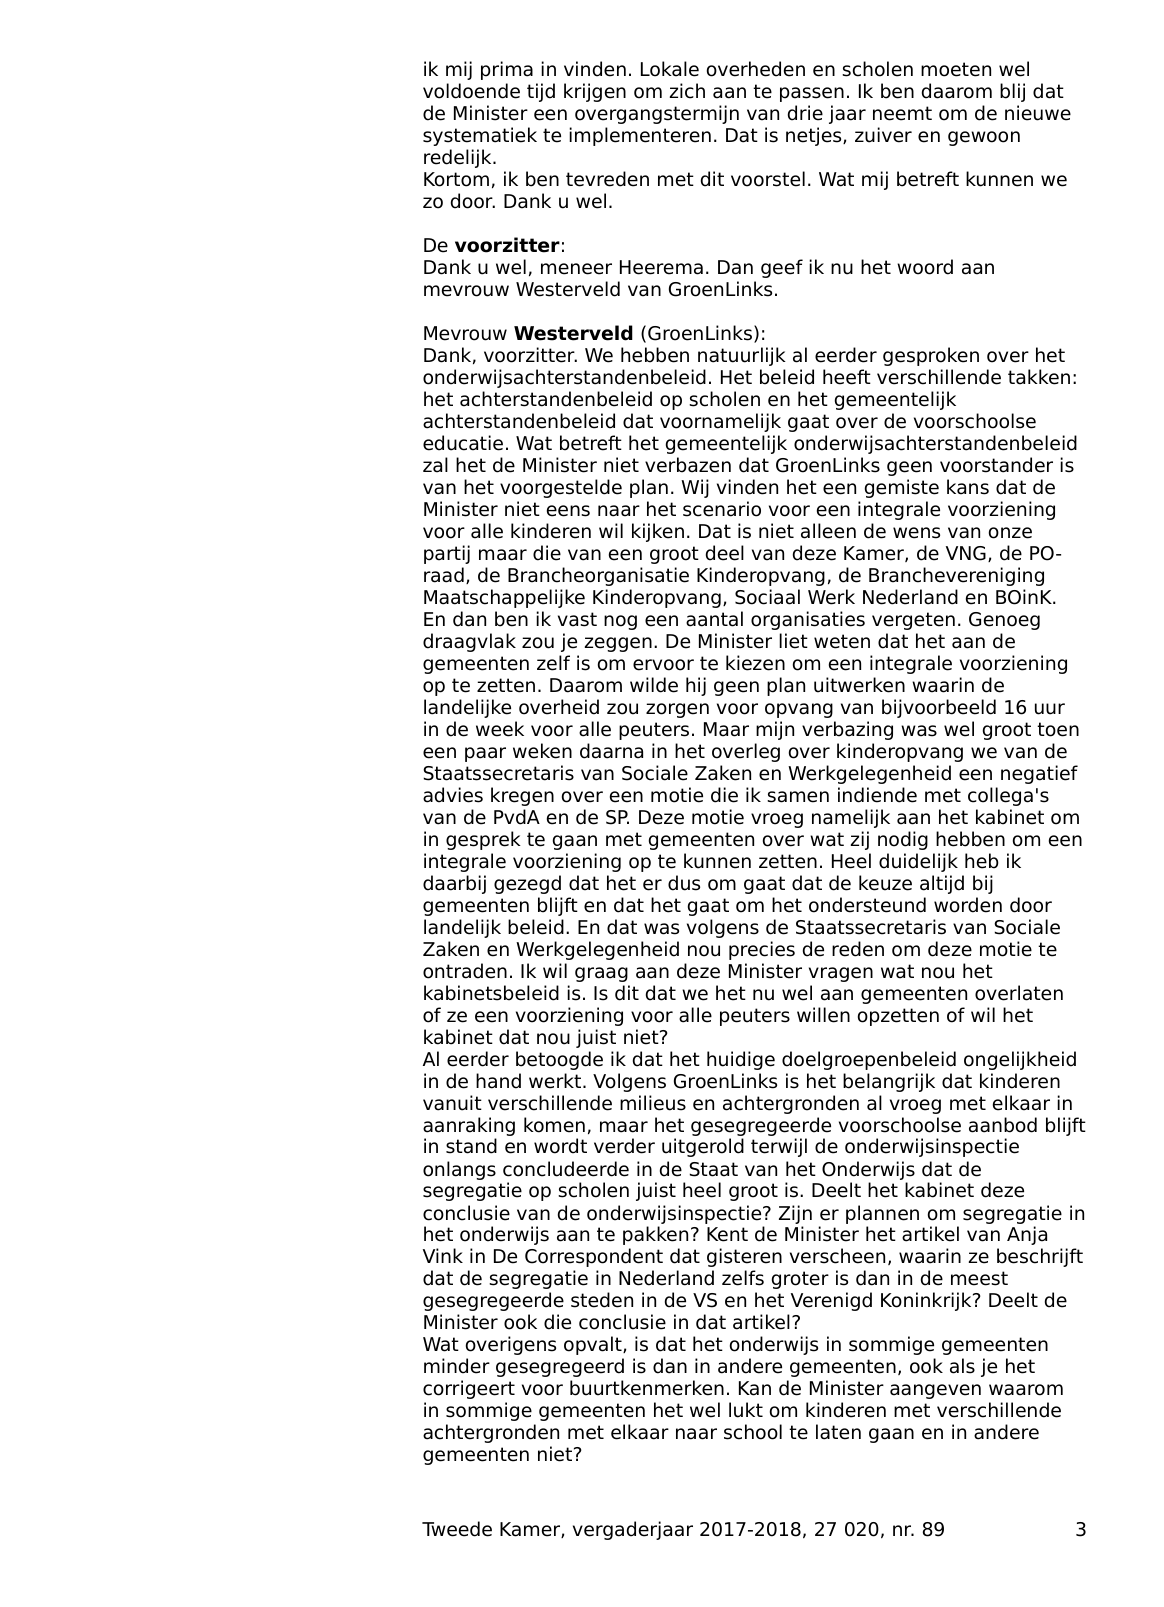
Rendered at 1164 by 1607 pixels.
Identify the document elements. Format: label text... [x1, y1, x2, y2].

text Al eerder betoogde ik dat het huidige doelgroepenbeleid ongelijkheid in de hand werkt. Volgens GroenLinks is het belangrijk dat kinderen vanuit verschillende milieus en achtergronden al vroeg met elkaar in aanraking komen, maar het gesegregeerde voorschoolse aanbod blijft in stand en wordt verder uitgerold terwijl de onderwijsinspectie onlangs concludeerde in de Staat van het Onderwijs dat de segregatie op scholen juist heel groot is. Deelt het kabinet deze conclusie van de onderwijsinspectie? Zijn er plannen om segregatie in het onderwijs aan te pakken? Kent de Minister het artikel van Anja Vink in De Correspondent dat gisteren verscheen, waarin ze beschrijft dat de segregatie in Nederland zelfs groter is dan in de meest gesegregeerde steden in de VS en het Verenigd Koninkrijk? Deelt de Minister ook die conclusie in dat artikel? [422, 1048, 1087, 1334]
text Wat overigens opvalt, is dat het onderwijs in sommige gemeenten minder gesegregeerd is dan in andere gemeenten, ook als je het corrigeert voor buurtkenmerken. Kan de Minister aangeven waarom in sommige gemeenten het wel lukt om kinderen met verschillende achtergronden met elkaar naar school te laten gaan en in andere gemeenten niet? [422, 1334, 1087, 1466]
text Dank u wel, meneer Heerema. Dan geef ik nu het woord aan mevrouw Westerveld van GroenLinks. [422, 257, 1087, 301]
text ik mij prima in vinden. Lokale overheden en scholen moeten wel voldoende tijd krijgen om zich aan te passen. Ik ben daarom blij dat de Minister een overgangstermijn van drie jaar neemt om de nieuwe systematiek te implementeren. Dat is netjes, zuiver en gewoon redelijk. [422, 59, 1087, 169]
text De voorzitter: [422, 235, 1087, 257]
text Dank, voorzitter. We hebben natuurlijk al eerder gesproken over het onderwijsachterstandenbeleid. Het beleid heeft verschillende takken: het achterstandenbeleid op scholen en het gemeentelijk achterstandenbeleid dat voornamelijk gaat over de voorschoolse educatie. Wat betreft het gemeentelijk onderwijsachterstandenbeleid zal het de Minister niet verbazen dat GroenLinks geen voorstander is van het voorgestelde plan. Wij vinden het een gemiste kans dat de Minister niet eens naar het scenario voor een integrale voorziening voor alle kinderen wil kijken. Dat is niet alleen de wens van onze partij maar die van een groot deel van deze Kamer, de VNG, de PO-raad, de Brancheorganisatie Kinderopvang, de Branchevereniging Maatschappelijke Kinderopvang, Sociaal Werk Nederland en BOinK. En dan ben ik vast nog een aantal organisaties vergeten. Genoeg draagvlak zou je zeggen. De Minister liet weten dat het aan de gemeenten zelf is om ervoor te kiezen om een integrale voorziening op te zetten. Daarom wilde hij geen plan uitwerken waarin de landelijke overheid zou zorgen voor opvang van bijvoorbeeld 16 uur in de week voor alle peuters. Maar mijn verbazing was wel groot toen een paar weken daarna in het overleg over kinderopvang we van de Staatssecretaris van Sociale Zaken en Werkgelegenheid een negatief advies kregen over een motie die ik samen indiende met collega's van de PvdA en de SP. Deze motie vroeg namelijk aan het kabinet om in gesprek te gaan met gemeenten over wat zij nodig hebben om een integrale voorziening op te kunnen zetten. Heel duidelijk heb ik daarbij gezegd dat het er dus om gaat dat de keuze altijd bij gemeenten blijft en dat het gaat om het ondersteund worden door landelijk beleid. En dat was volgens de Staatssecretaris van Sociale Zaken en Werkgelegenheid nou precies de reden om deze motie te ontraden. Ik wil graag aan deze Minister vragen wat nou het kabinetsbeleid is. Is dit dat we het nu wel aan gemeenten overlaten of ze een voorziening voor alle peuters willen opzetten of wil het kabinet dat nou juist niet? [422, 345, 1087, 1048]
text Kortom, ik ben tevreden met dit voorstel. Wat mij betreft kunnen we zo door. Dank u wel. [422, 169, 1087, 213]
text Mevrouw Westerveld (GroenLinks): [422, 323, 1087, 345]
